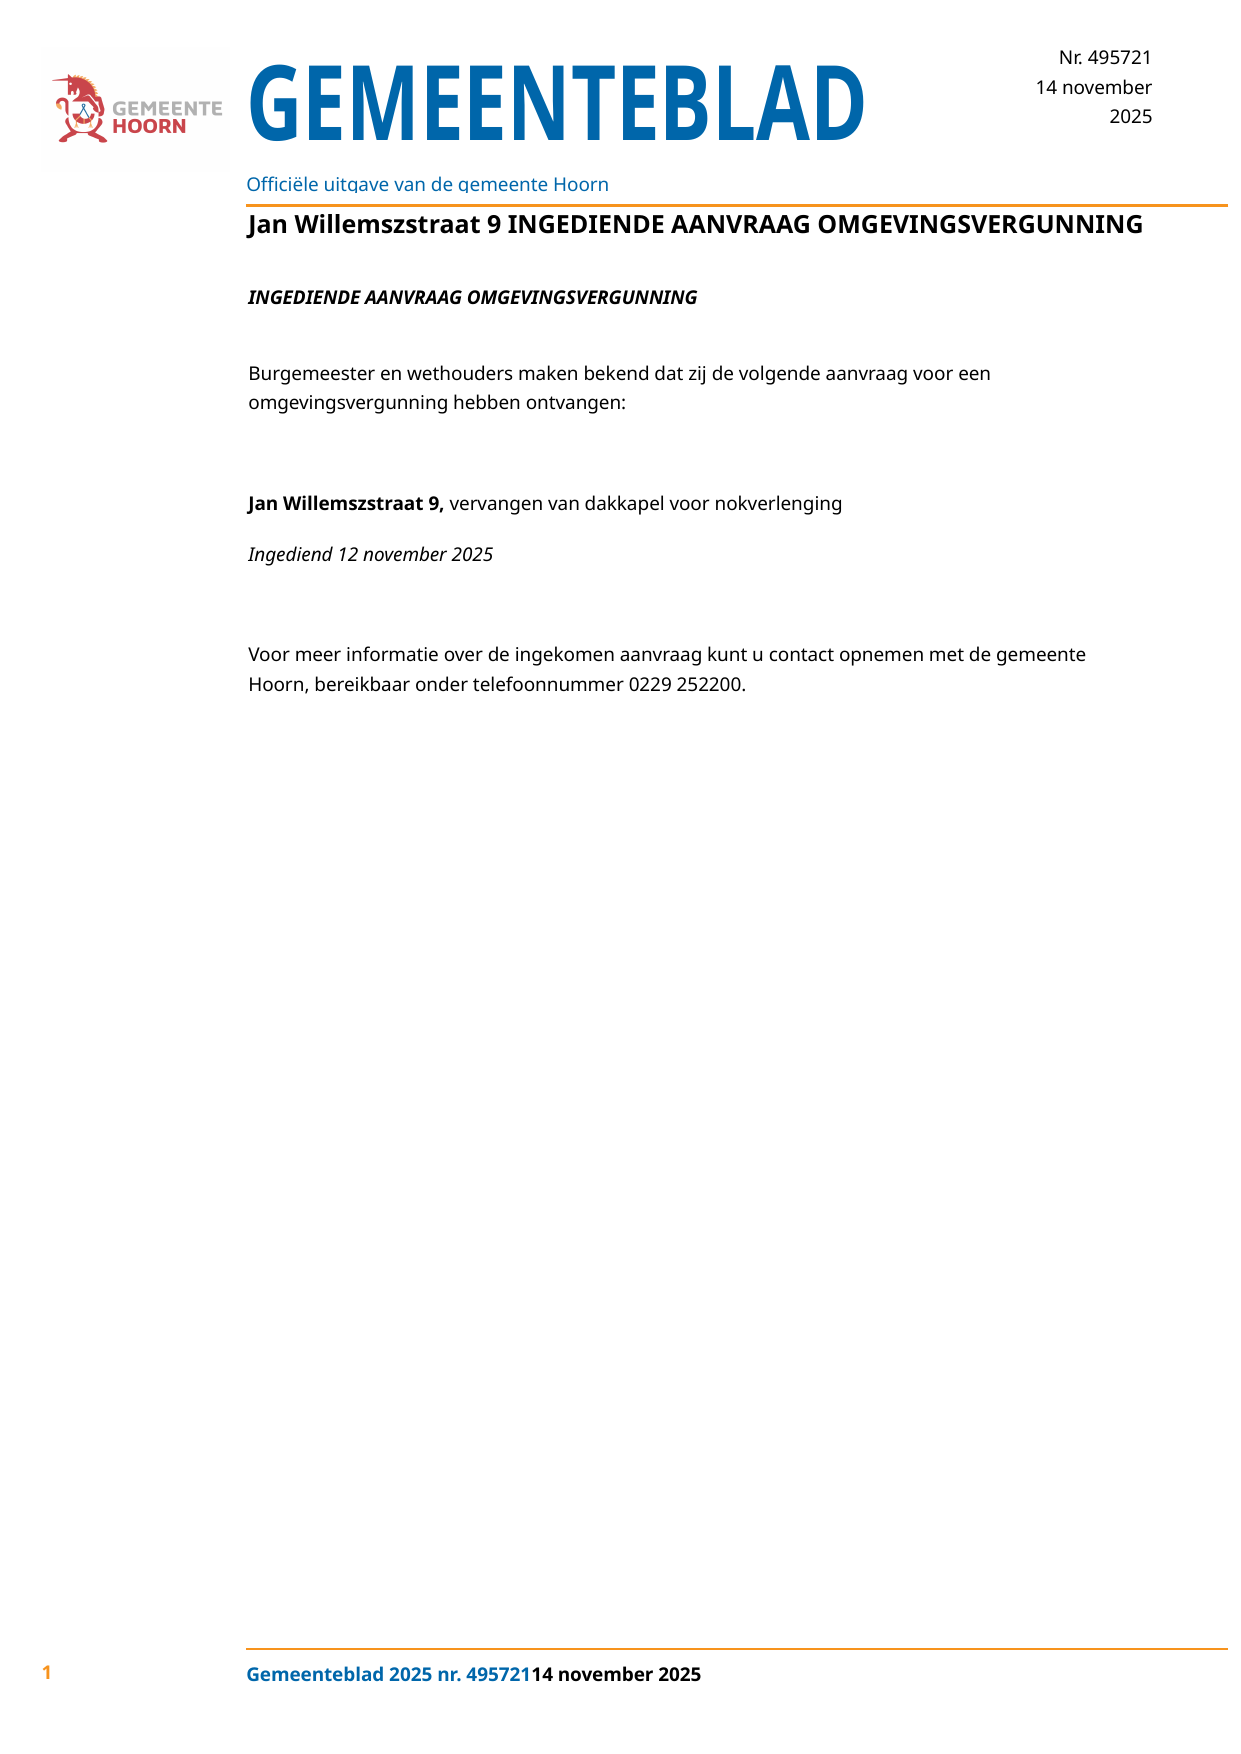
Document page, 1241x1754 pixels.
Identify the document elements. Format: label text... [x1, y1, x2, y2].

text Ingediend 12 november 2025 [248, 541, 1152, 567]
text Burgemeester en wethouders maken bekend dat zij de volgende aanvraag voor een omgevingsvergunning hebben ontvangen: [248, 360, 1152, 415]
picture [41, 47, 231, 172]
text Jan Willemszstraat 9, vervangen van dakkapel voor nokverlenging [248, 490, 1152, 516]
text INGEDIENDE AANVRAAG OMGEVINGSVERGUNNING [248, 284, 1152, 309]
text Jan Willemszstraat 9 INGEDIENDE AANVRAAG OMGEVINGSVERGUNNING [248, 207, 1152, 241]
text Voor meer informatie over de ingekomen aanvraag kunt u contact opnemen met de gemeente Hoorn, bereikbaar onder telefoonnummer 0229 252200. [248, 642, 1152, 697]
